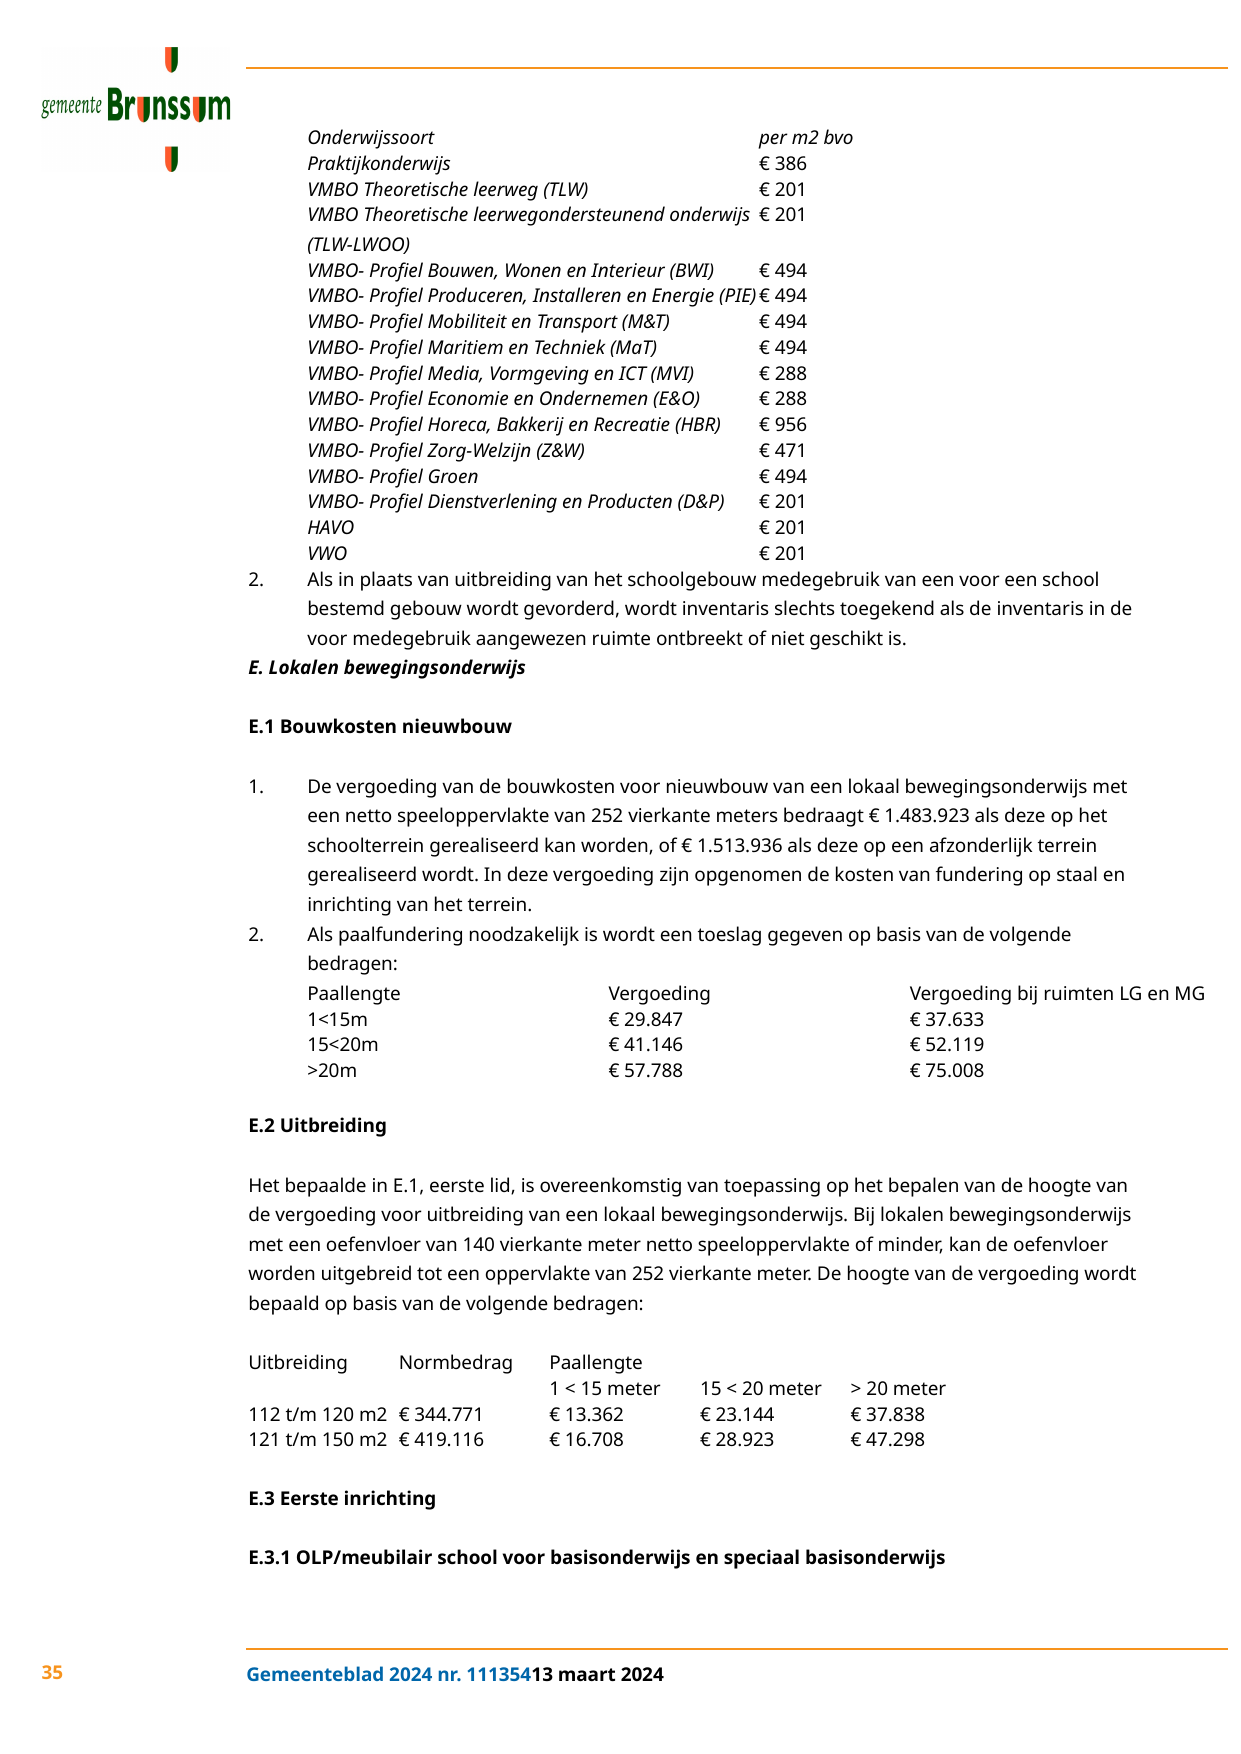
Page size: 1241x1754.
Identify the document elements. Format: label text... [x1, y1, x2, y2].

table_cell Praktijkonderwijs [307, 150, 759, 176]
table_cell VMBO- Profiel Zorg-Welzijn (Z&W) [307, 437, 759, 463]
table_cell € 37.633 [910, 1006, 1211, 1032]
text E.2 Uitbreiding [248, 1113, 1152, 1138]
table_cell > 20 meter [850, 1375, 1001, 1401]
table_header per m2 bvo [759, 125, 1211, 150]
table_cell [248, 1375, 398, 1401]
table_cell € 386 [759, 150, 1211, 176]
table_cell € 494 [759, 463, 1211, 488]
text Het bepaalde in E.1, eerste lid, is overeenkomstig van toepassing op het bepalen van de hoogte van de vergoeding voor uitbreiding van een lokaal bewegingsonderwijs. Bij lokalen bewegingsonderwijs met een oefenvloer van 140 vierkante meter netto speeloppervlakte of minder, kan de oefenvloer worden uitgebreid tot een oppervlakte van 252 vierkante meter. De hoogte van de vergoeding wordt bepaald op basis van de volgende bedragen: [248, 1172, 1152, 1316]
table_cell € 419.116 [399, 1427, 549, 1452]
table_cell VMBO- Profiel Produceren, Installeren en Energie (PIE) [307, 283, 759, 308]
list De vergoeding van de bouwkosten voor nieuwbouw van een lokaal bewegingsonderwijs met een netto speeloppervlakte van 252 vierkante meters bedraagt € 1.483.923 als deze op het schoolterrein gerealiseerd kan worden, of € 1.513.936 als deze op een afzonderlijk terrein gerealiseerd wordt. In deze vergoeding zijn opgenomen de kosten van fundering op staal en inrichting van het terrein. [248, 773, 1152, 917]
table_cell € 52.119 [910, 1032, 1211, 1057]
table_cell € 201 [759, 489, 1211, 514]
table_cell VMBO- Profiel Economie en Ondernemen (E&O) [307, 386, 759, 411]
table_cell € 29.847 [608, 1006, 909, 1032]
table_header Uitbreiding [248, 1350, 398, 1375]
table_cell VMBO Theoretische leerwegondersteunend onderwijs (TLW-LWOO) [307, 202, 759, 257]
table_cell € 494 [759, 309, 1211, 334]
table_header Paallengte [549, 1350, 1152, 1375]
table_cell € 288 [759, 360, 1211, 386]
table_cell VMBO- Profiel Mobiliteit en Transport (M&T) [307, 309, 759, 334]
table_cell € 956 [759, 411, 1211, 437]
table_cell € 201 [759, 202, 1211, 257]
table_cell VMBO- Profiel Media, Vormgeving en ICT (MVI) [307, 360, 759, 386]
table_header Onderwijssoort [307, 125, 759, 150]
table_cell 1 < 15 meter [549, 1375, 700, 1401]
table_cell € 288 [759, 386, 1211, 411]
table_cell VMBO- Profiel Dienstverlening en Producten (D&P) [307, 489, 759, 514]
table_header Vergoeding [608, 980, 909, 1006]
table_cell € 41.146 [608, 1032, 909, 1057]
table_cell € 344.771 [399, 1401, 549, 1427]
table_cell € 201 [759, 540, 1211, 566]
table_cell VMBO- Profiel Horeca, Bakkerij en Recreatie (HBR) [307, 411, 759, 437]
table_cell € 16.708 [549, 1427, 700, 1452]
table_cell € 471 [759, 437, 1211, 463]
table_header Normbedrag [399, 1350, 549, 1375]
text E.3.1 OLP/meubilair school voor basisonderwijs en speciaal basisonderwijs [248, 1544, 1152, 1570]
text E. Lokalen bewegingsonderwijs [248, 654, 1152, 680]
list Als paalfundering noodzakelijk is wordt een toeslag gegeven op basis van de volgende bedragen: [248, 921, 1152, 976]
table_cell € 75.008 [910, 1057, 1211, 1083]
table_cell HAVO [307, 514, 759, 540]
table_cell VWO [307, 540, 759, 566]
table_cell € 494 [759, 257, 1211, 283]
table_cell € 201 [759, 514, 1211, 540]
table_cell >20m [307, 1057, 608, 1083]
table_cell € 13.362 [549, 1401, 700, 1427]
table_cell € 494 [759, 334, 1211, 360]
table_cell VMBO Theoretische leerweg (TLW) [307, 176, 759, 202]
table_cell 112 t/m 120 m2 [248, 1401, 398, 1427]
table_header Paallengte [307, 980, 608, 1006]
table_cell € 201 [759, 176, 1211, 202]
table_cell 15 < 20 meter [700, 1375, 850, 1401]
table_cell VMBO- Profiel Bouwen, Wonen en Interieur (BWI) [307, 257, 759, 283]
table_cell 15<20m [307, 1032, 608, 1057]
table_cell € 28.923 [700, 1427, 850, 1452]
table_cell VMBO- Profiel Maritiem en Techniek (MaT) [307, 334, 759, 360]
table_header Vergoeding bij ruimten LG en MG [910, 980, 1211, 1006]
table_cell [399, 1375, 549, 1401]
table_cell 121 t/m 150 m2 [248, 1427, 398, 1452]
table_cell € 57.788 [608, 1057, 909, 1083]
text E.1 Bouwkosten nieuwbouw [248, 714, 1152, 739]
text E.3 Eerste inrichting [248, 1485, 1152, 1511]
table_cell € 47.298 [850, 1427, 1001, 1452]
table_cell € 494 [759, 283, 1211, 308]
table_cell VMBO- Profiel Groen [307, 463, 759, 488]
table_cell 1<15m [307, 1006, 608, 1032]
table_cell € 37.838 [850, 1401, 1001, 1427]
table_cell € 23.144 [700, 1401, 850, 1427]
picture [41, 47, 231, 172]
list Als in plaats van uitbreiding van het schoolgebouw medegebruik van een voor een school bestemd gebouw wordt gevorderd, wordt inventaris slechts toegekend als de inventaris in de voor medegebruik aangewezen ruimte ontbreekt of niet geschikt is. [248, 566, 1152, 651]
